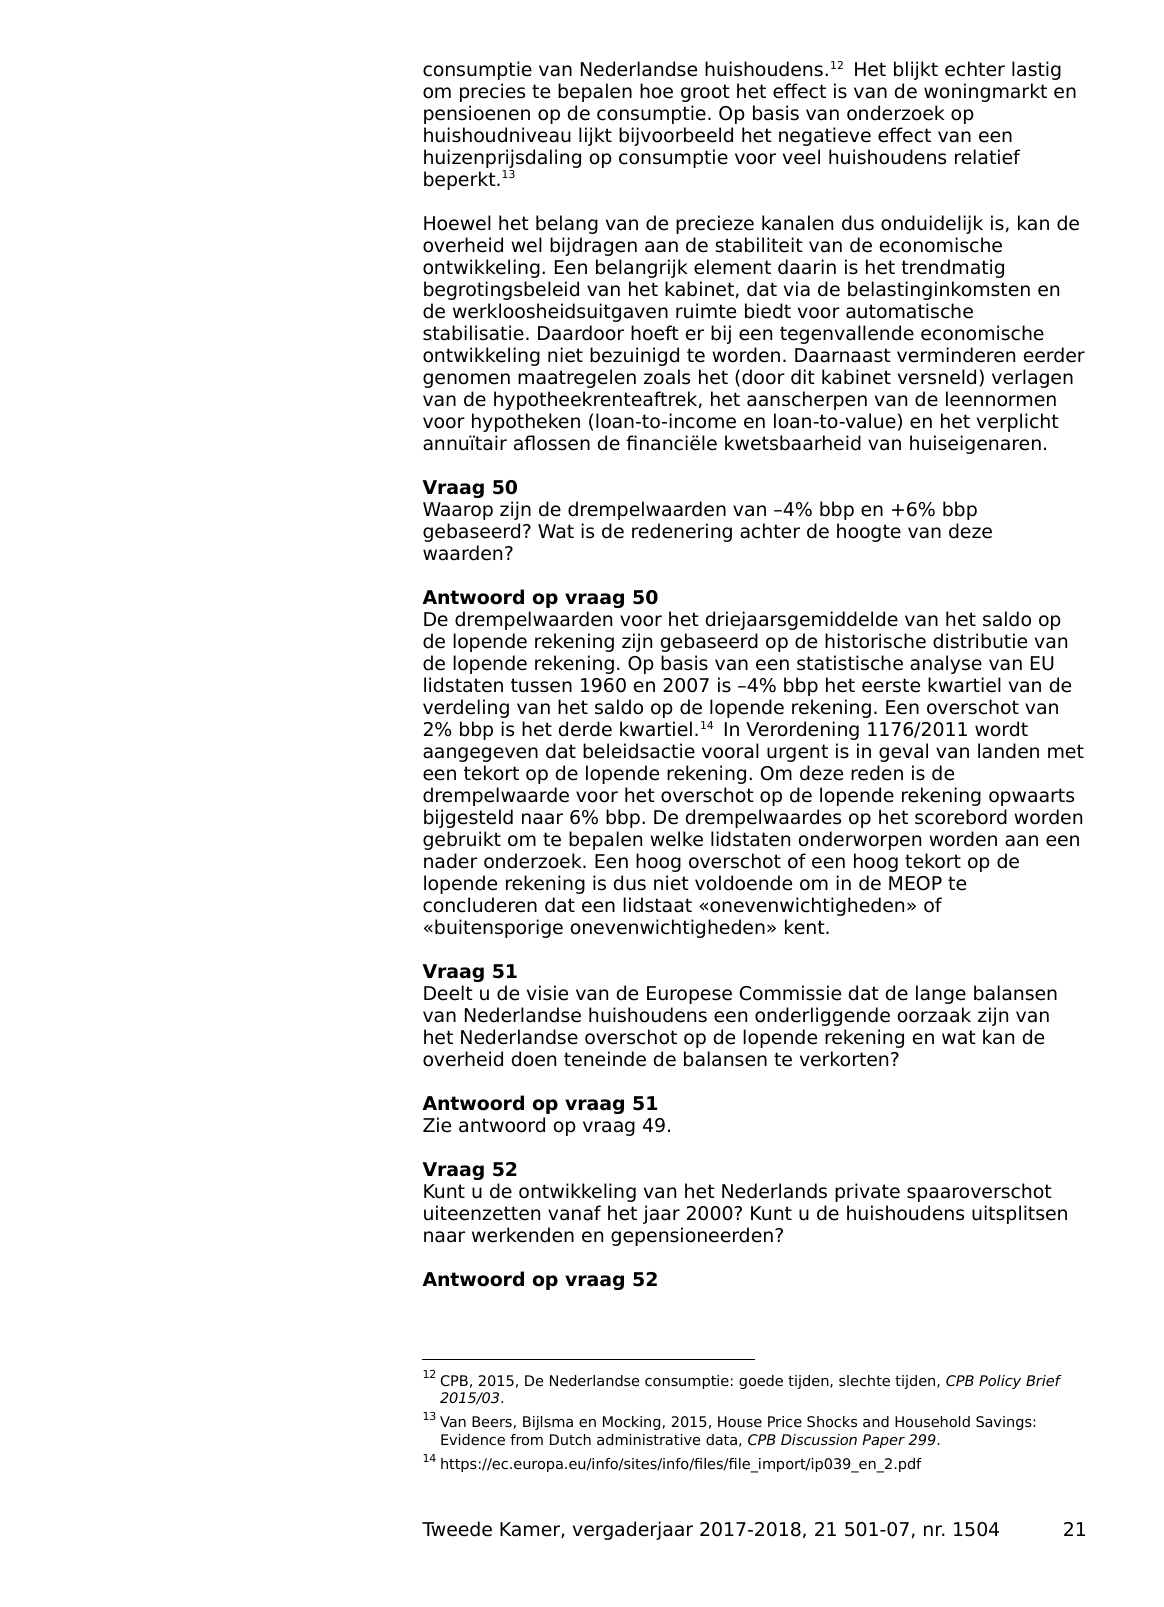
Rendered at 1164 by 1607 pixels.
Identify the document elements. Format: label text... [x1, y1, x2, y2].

text De drempelwaarden voor het driejaarsgemiddelde van het saldo op de lopende rekening zijn gebaseerd op de historische distributie van de lopende rekening. Op basis van een statistische analyse van EU lidstaten tussen 1960 en 2007 is –4% bbp het eerste kwartiel van de verdeling van het saldo op de lopende rekening. Een overschot van 2% bbp is het derde kwartiel. In Verordening 1176/2011 wordt aangegeven dat beleidsactie vooral urgent is in geval van landen met een tekort op de lopende rekening. Om deze reden is de drempelwaarde voor het overschot op de lopende rekening opwaarts bijgesteld naar 6% bbp. De drempelwaardes op het scorebord worden gebruikt om te bepalen welke lidstaten onderworpen worden aan een nader onderzoek. Een hoog overschot of een hoog tekort op de lopende rekening is dus niet voldoende om in de MEOP te concluderen dat een lidstaat «onevenwichtigheden» of «buitensporige onevenwichtigheden» kent. [422, 609, 1087, 939]
text Vraag 51 [422, 961, 1087, 983]
text Vraag 52 [422, 1159, 1087, 1181]
text Zie antwoord op vraag 49. [422, 1115, 1087, 1137]
text Antwoord op vraag 50 [422, 587, 1087, 609]
text Hoewel het belang van de precieze kanalen dus onduidelijk is, kan de overheid wel bijdragen aan de stabiliteit van de economische ontwikkeling. Een belangrijk element daarin is het trendmatig begrotingsbeleid van het kabinet, dat via de belastinginkomsten en de werkloosheidsuitgaven ruimte biedt voor automatische stabilisatie. Daardoor hoeft er bij een tegenvallende economische ontwikkeling niet bezuinigd te worden. Daarnaast verminderen eerder genomen maatregelen zoals het (door dit kabinet versneld) verlagen van de hypotheekrenteaftrek, het aanscherpen van de leennormen voor hypotheken (loan-to-income en loan-to-value) en het verplicht annuïtair aflossen de financiële kwetsbaarheid van huiseigenaren. [422, 213, 1087, 455]
text Deelt u de visie van de Europese Commissie dat de lange balansen van Nederlandse huishoudens een onderliggende oorzaak zijn van het Nederlandse overschot op de lopende rekening en wat kan de overheid doen teneinde de balansen te verkorten? [422, 983, 1087, 1071]
text Vraag 50 [422, 477, 1087, 499]
text Kunt u de ontwikkeling van het Nederlands private spaaroverschot uiteenzetten vanaf het jaar 2000? Kunt u de huishoudens uitsplitsen naar werkenden en gepensioneerden? [422, 1181, 1087, 1247]
text Antwoord op vraag 51 [422, 1093, 1087, 1115]
text CPB, 2015, De Nederlandse consumptie: goede tijden, slechte tijden, CPB Policy Brief 2015/03. [422, 1368, 1087, 1407]
text consumptie van Nederlandse huishoudens. Het blijkt echter lastig om precies te bepalen hoe groot het effect is van de woningmarkt en pensioenen op de consumptie. Op basis van onderzoek op huishoudniveau lijkt bijvoorbeeld het negatieve effect van een huizenprijsdaling op consumptie voor veel huishoudens relatief beperkt. [422, 59, 1087, 191]
text Van Beers, Bijlsma en Mocking, 2015, House Price Shocks and Household Savings: Evidence from Dutch administrative data, CPB Discussion Paper 299. [422, 1410, 1087, 1449]
text Antwoord op vraag 52 [422, 1269, 1087, 1291]
text https://ec.europa.eu/info/sites/info/files/file_import/ip039_en_2.pdf [422, 1452, 1087, 1474]
text Waarop zijn de drempelwaarden van –4% bbp en +6% bbp gebaseerd? Wat is de redenering achter de hoogte van deze waarden? [422, 499, 1087, 565]
